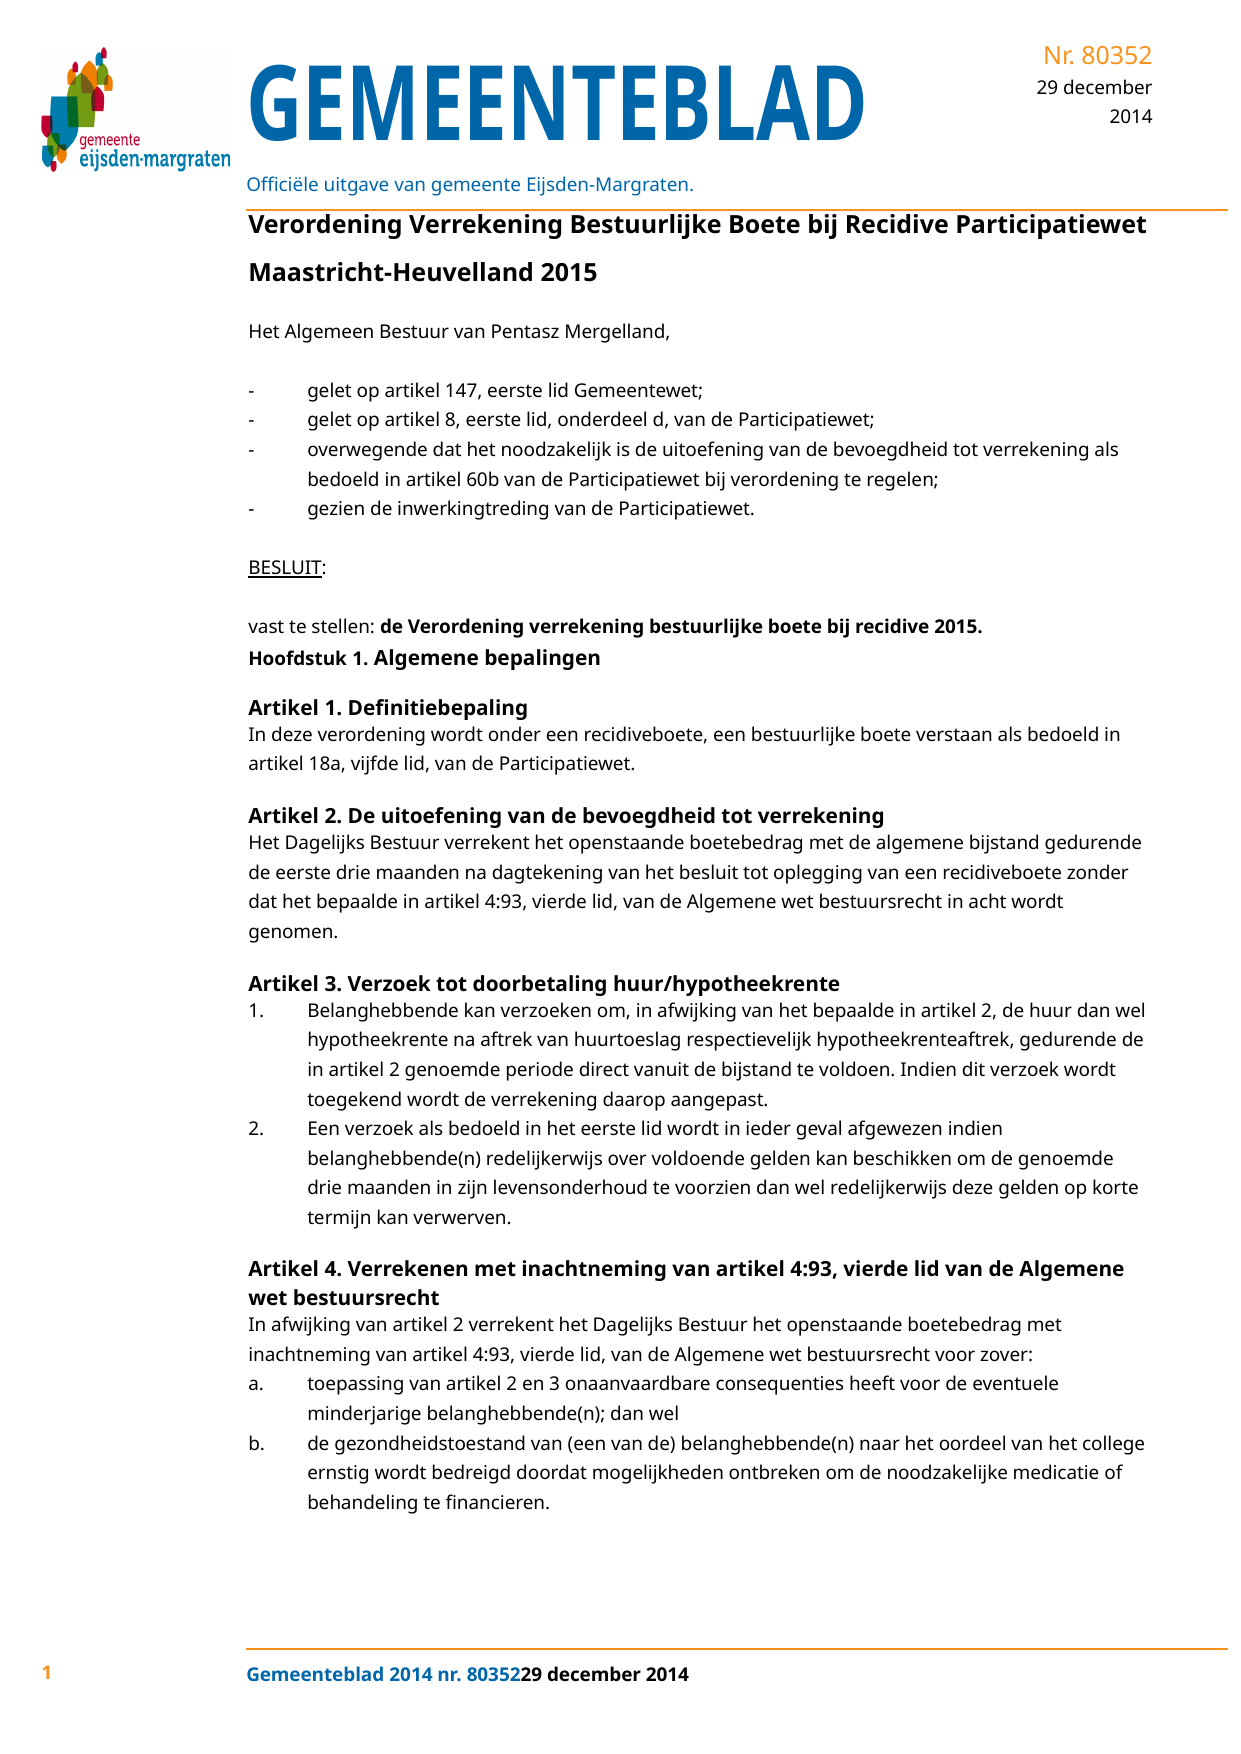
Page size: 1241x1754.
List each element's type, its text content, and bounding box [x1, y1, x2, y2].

list de gezondheidstoestand van (een van de) belanghebbende(n) naar het oordeel van het college ernstig wordt bedreigd doordat mogelijkheden ontbreken om de noodzakelijke medicatie of behandeling te financieren. [248, 1430, 1152, 1515]
list overwegende dat het noodzakelijk is de uitoefening van de bevoegdheid tot verrekening als bedoeld in artikel 60b van de Participatiewet bij verordening te regelen; [248, 436, 1152, 492]
text Het Algemeen Bestuur van Pentasz Mergelland, [248, 318, 1152, 344]
text In afwijking van artikel 2 verrekent het Dagelijks Bestuur het openstaande boetebedrag met inachtneming van artikel 4:93, vierde lid, van de Algemene wet bestuursrecht voor zover: [248, 1311, 1152, 1367]
text Hoofdstuk 1. Algemene bepalingen [248, 643, 1152, 672]
text Artikel 3. Verzoek tot doorbetaling huur/hypotheekrente [248, 969, 1152, 997]
list Belanghebbende kan verzoeken om, in afwijking van het bepaalde in artikel 2, de huur dan wel hypotheekrente na aftrek van huurtoeslag respectievelijk hypotheekrenteaftrek, gedurende de in artikel 2 genoemde periode direct vanuit de bijstand te voldoen. Indien dit verzoek wordt toegekend wordt de verrekening daarop aangepast. [248, 997, 1152, 1112]
picture [41, 47, 231, 172]
list Een verzoek als bedoeld in het eerste lid wordt in ieder geval afgewezen indien belanghebbende(n) redelijkerwijs over voldoende gelden kan beschikken om de genoemde drie maanden in zijn levensonderhoud te voorzien dan wel redelijkerwijs deze gelden op korte termijn kan verwerven. [248, 1115, 1152, 1230]
list gelet op artikel 8, eerste lid, onderdeel d, van de Participatiewet; [248, 407, 1152, 432]
list gelet op artikel 147, eerste lid Gemeentewet; [248, 377, 1152, 403]
text Artikel 1. Definitiebepaling [248, 693, 1152, 721]
text Verordening Verrekening Bestuurlijke Boete bij Recidive Participatiewet Maastricht-Heuvelland 2015 [248, 211, 1152, 288]
text Artikel 2. De uitoefening van de bevoegdheid tot verrekening [248, 801, 1152, 829]
text Het Dagelijks Bestuur verrekent het openstaande boetebedrag met de algemene bijstand gedurende de eerste drie maanden na dagtekening van het besluit tot oplegging van een recidiveboete zonder dat het bepaalde in artikel 4:93, vierde lid, van de Algemene wet bestuursrecht in acht wordt genomen. [248, 829, 1152, 944]
text vast te stellen: de Verordening verrekening bestuurlijke boete bij recidive 2015. [248, 614, 1152, 639]
list gezien de inwerkingtreding van de Participatiewet. [248, 495, 1152, 521]
text Artikel 4. Verrekenen met inachtneming van artikel 4:93, vierde lid van de Algemene wet bestuursrecht [248, 1254, 1152, 1311]
list toepassing van artikel 2 en 3 onaanvaardbare consequenties heeft voor de eventuele minderjarige belanghebbende(n); dan wel [248, 1371, 1152, 1426]
text In deze verordening wordt onder een recidiveboete, een bestuurlijke boete verstaan als bedoeld in artikel 18a, vijfde lid, van de Participatiewet. [248, 721, 1152, 776]
text BESLUIT: [248, 554, 1152, 580]
